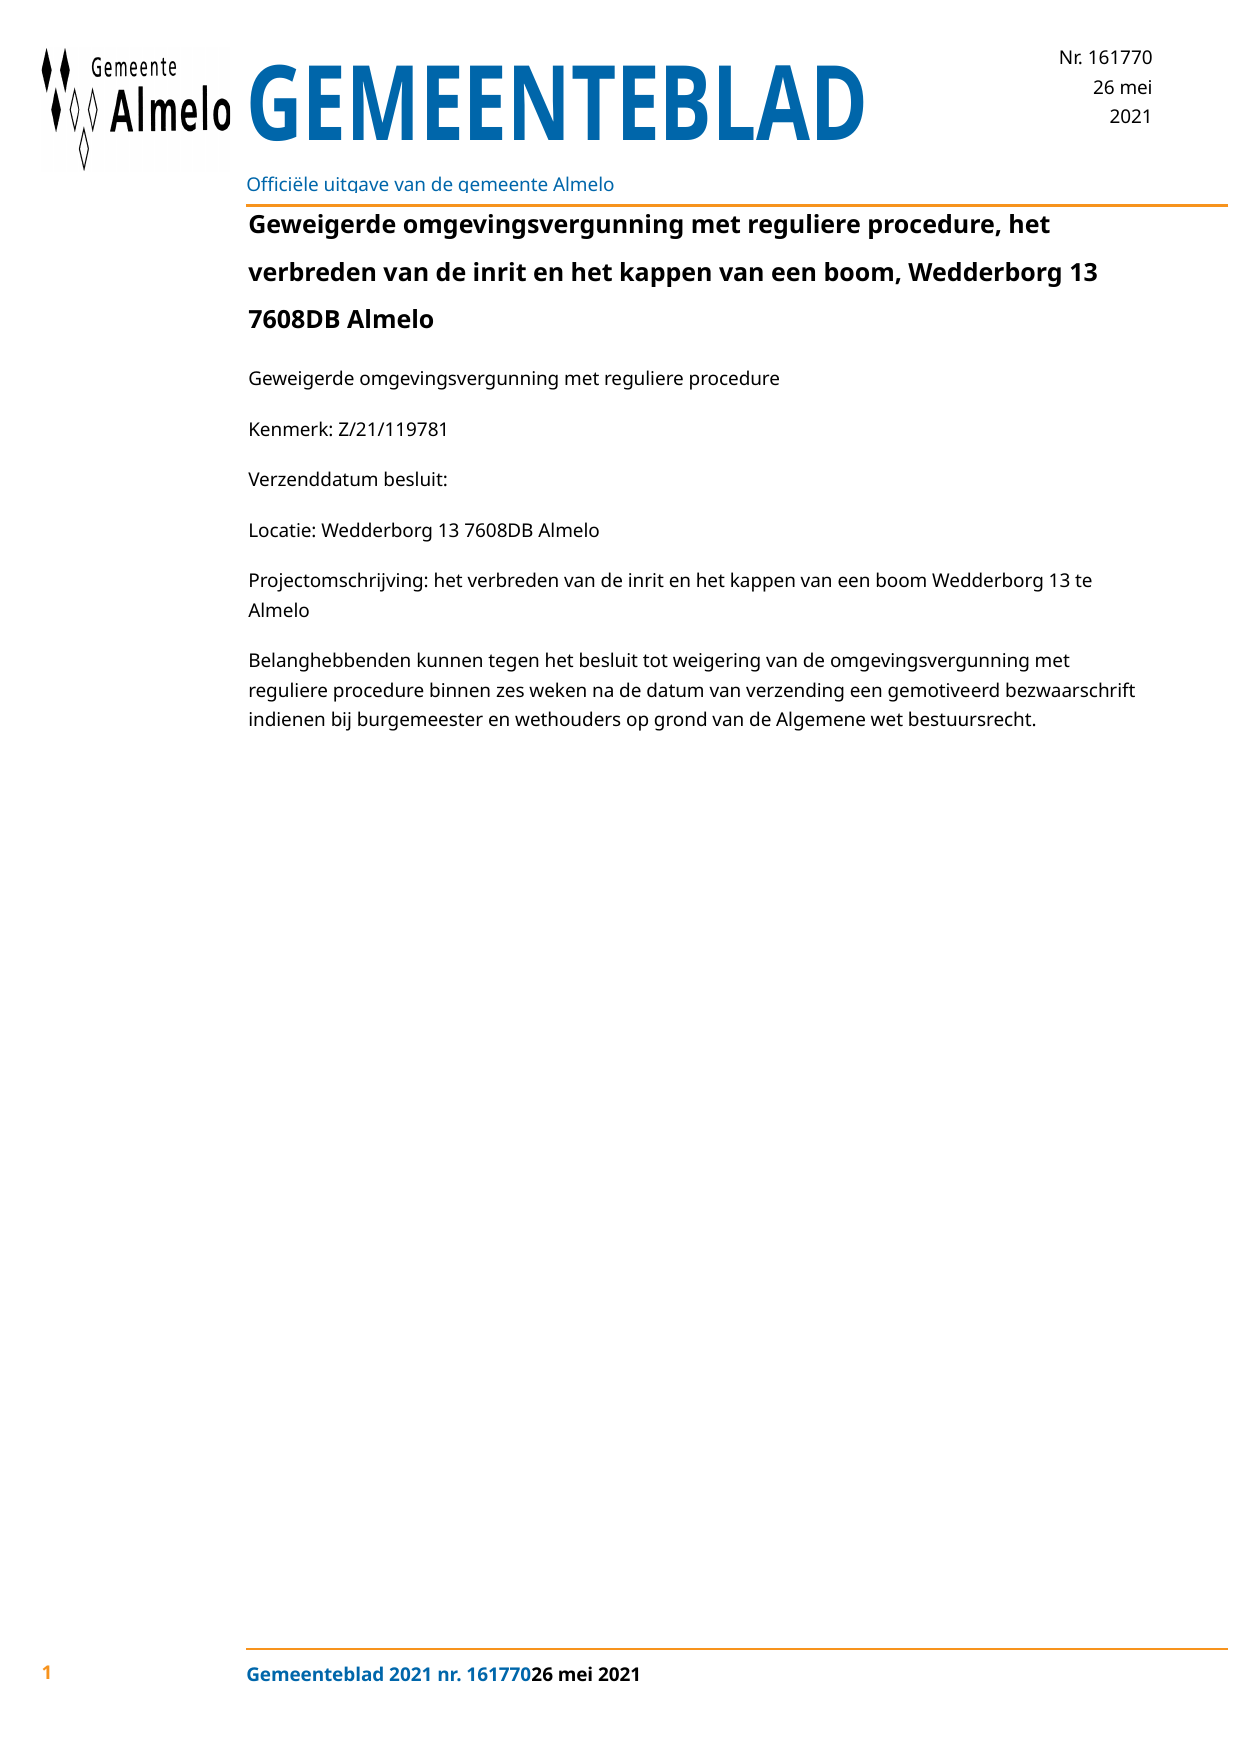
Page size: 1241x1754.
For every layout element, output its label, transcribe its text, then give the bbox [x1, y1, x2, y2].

text Kenmerk: Z/21/119781 [248, 416, 1152, 442]
text Geweigerde omgevingsvergunning met reguliere procedure [248, 366, 1152, 391]
picture [41, 47, 231, 172]
text Projectomschrijving: het verbreden van de inrit en het kappen van een boom Wedderborg 13 te Almelo [248, 567, 1152, 622]
text Belanghebbenden kunnen tegen het besluit tot weigering van de omgevingsvergunning met reguliere procedure binnen zes weken na de datum van verzending een gemotiveerd bezwaarschrift indienen bij burgemeester en wethouders op grond van de Algemene wet bestuursrecht. [248, 647, 1152, 732]
text Geweigerde omgevingsvergunning met reguliere procedure, het verbreden van de inrit en het kappen van een boom, Wedderborg 13 7608DB Almelo [248, 207, 1152, 336]
text Locatie: Wedderborg 13 7608DB Almelo [248, 517, 1152, 542]
text Verzenddatum besluit: [248, 466, 1152, 492]
